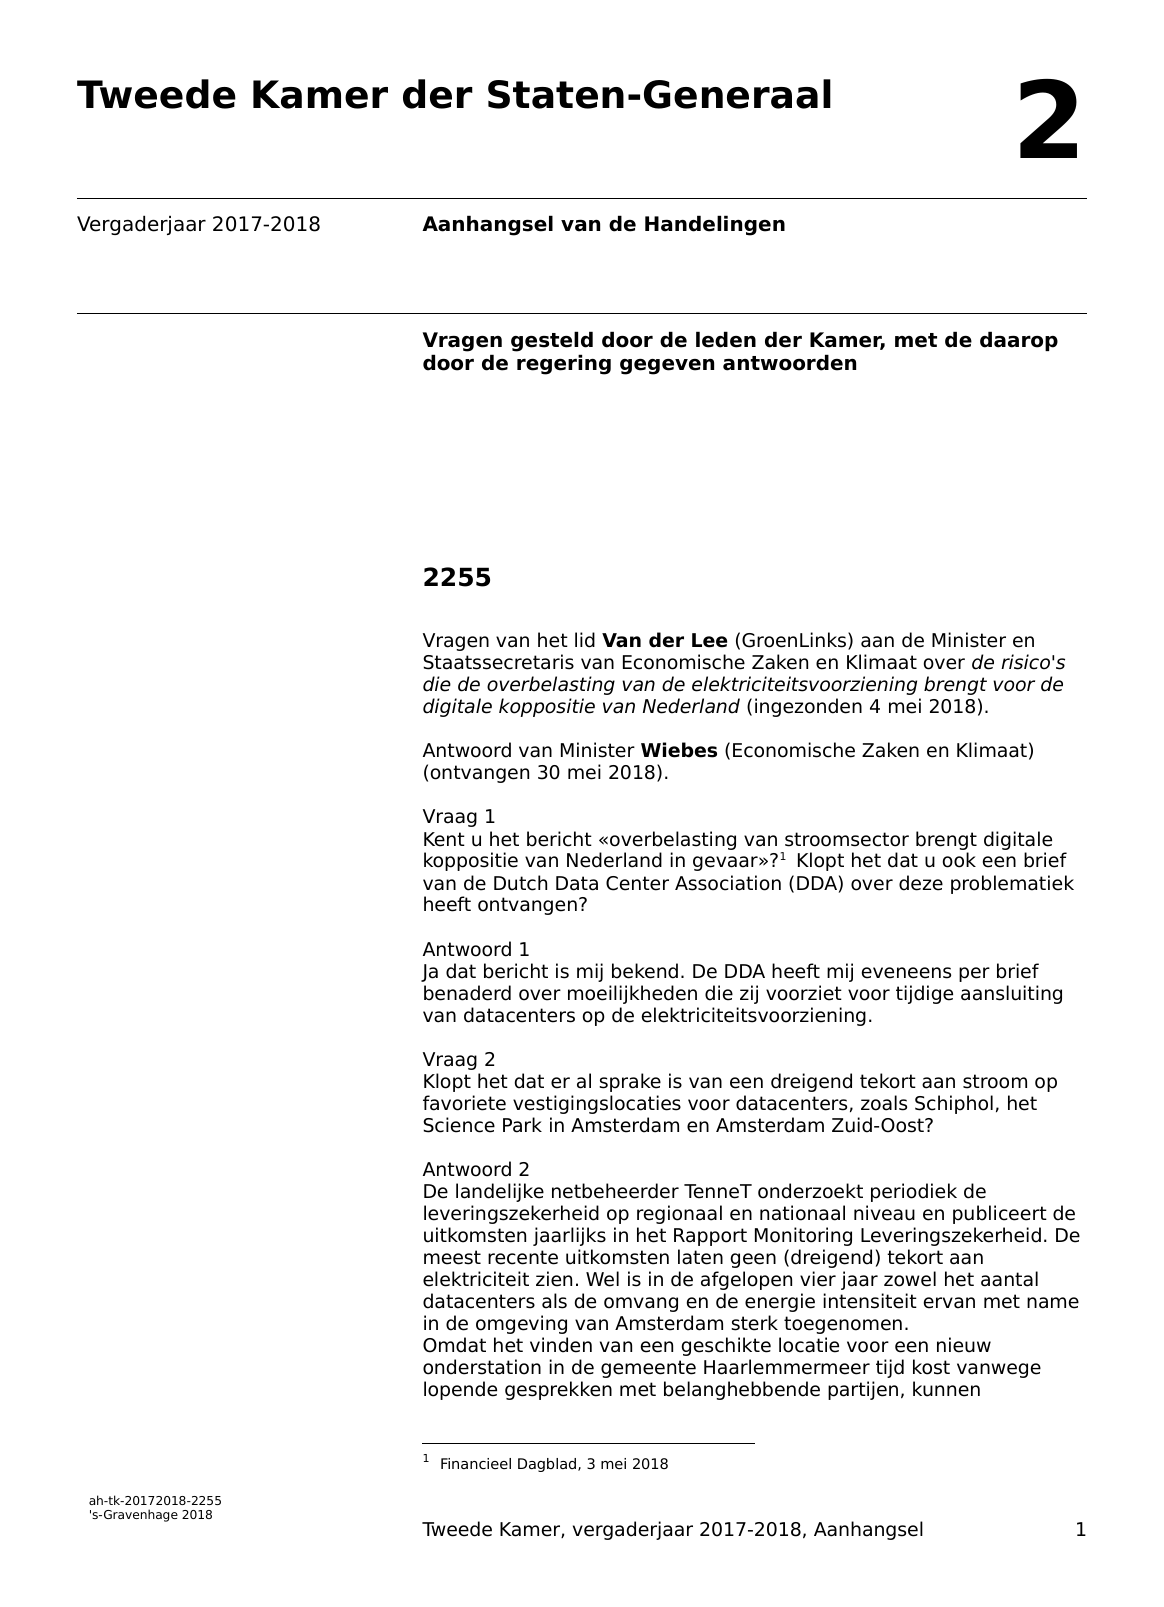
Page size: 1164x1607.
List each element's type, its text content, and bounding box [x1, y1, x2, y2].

text 's-Gravenhage 2018 [88, 1508, 323, 1522]
text 2255 [422, 563, 1087, 592]
table_cell Vragen gesteld door de leden der Kamer, met de daarop door de regering gegeven antwoorden [422, 314, 1087, 375]
text Klopt het dat er al sprake is van een dreigend tekort aan stroom op favoriete vestigingslocaties voor datacenters, zoals Schiphol, het Science Park in Amsterdam en Amsterdam Zuid-Oost? [422, 1071, 1087, 1137]
text Antwoord van Minister Wiebes (Economische Zaken en Klimaat) (ontvangen 30 mei 2018). [422, 740, 1087, 784]
text Vragen van het lid Van der Lee (GroenLinks) aan de Minister en Staatssecretaris van Economische Zaken en Klimaat over de risico's die de overbelasting van de elektriciteitsvoorziening brengt voor de digitale koppositie van Nederland (ingezonden 4 mei 2018). [422, 630, 1087, 718]
table_header 2 [886, 59, 1087, 198]
table_cell [77, 314, 422, 375]
table_cell Aanhangsel van de Handelingen [422, 199, 1087, 313]
text Ja dat bericht is mij bekend. De DDA heeft mij eveneens per brief benaderd over moeilijkheden die zij voorziet voor tijdige aansluiting van datacenters op de elektriciteitsvoorziening. [422, 961, 1087, 1026]
text Financieel Dagblad, 3 mei 2018 [422, 1452, 1087, 1474]
text Vraag 2 [422, 1049, 1087, 1071]
text Antwoord 1 [422, 938, 1087, 961]
text Omdat het vinden van een geschikte locatie voor een nieuw onderstation in de gemeente Haarlemmermeer tijd kost vanwege lopende gesprekken met belanghebbende partijen, kunnen [422, 1334, 1087, 1401]
text ah-tk-20172018-2255 [88, 1494, 323, 1508]
table_cell Vergaderjaar 2017-2018 [77, 199, 422, 313]
text Vraag 1 [422, 806, 1087, 828]
text Kent u het bericht «overbelasting van stroomsector brengt digitale koppositie van Nederland in gevaar»? Klopt het dat u ook een brief van de Dutch Data Center Association (DDA) over deze problematiek heeft ontvangen? [422, 828, 1087, 916]
text Antwoord 2 [422, 1159, 1087, 1181]
text De landelijke netbeheerder TenneT onderzoekt periodiek de leveringszekerheid op regionaal en nationaal niveau en publiceert de uitkomsten jaarlijks in het Rapport Monitoring Leveringszekerheid. De meest recente uitkomsten laten geen (dreigend) tekort aan elektriciteit zien. Wel is in de afgelopen vier jaar zowel het aantal datacenters als de omvang en de energie intensiteit ervan met name in de omgeving van Amsterdam sterk toegenomen. [422, 1181, 1087, 1334]
table_header Tweede Kamer der Staten-Generaal [77, 59, 886, 198]
